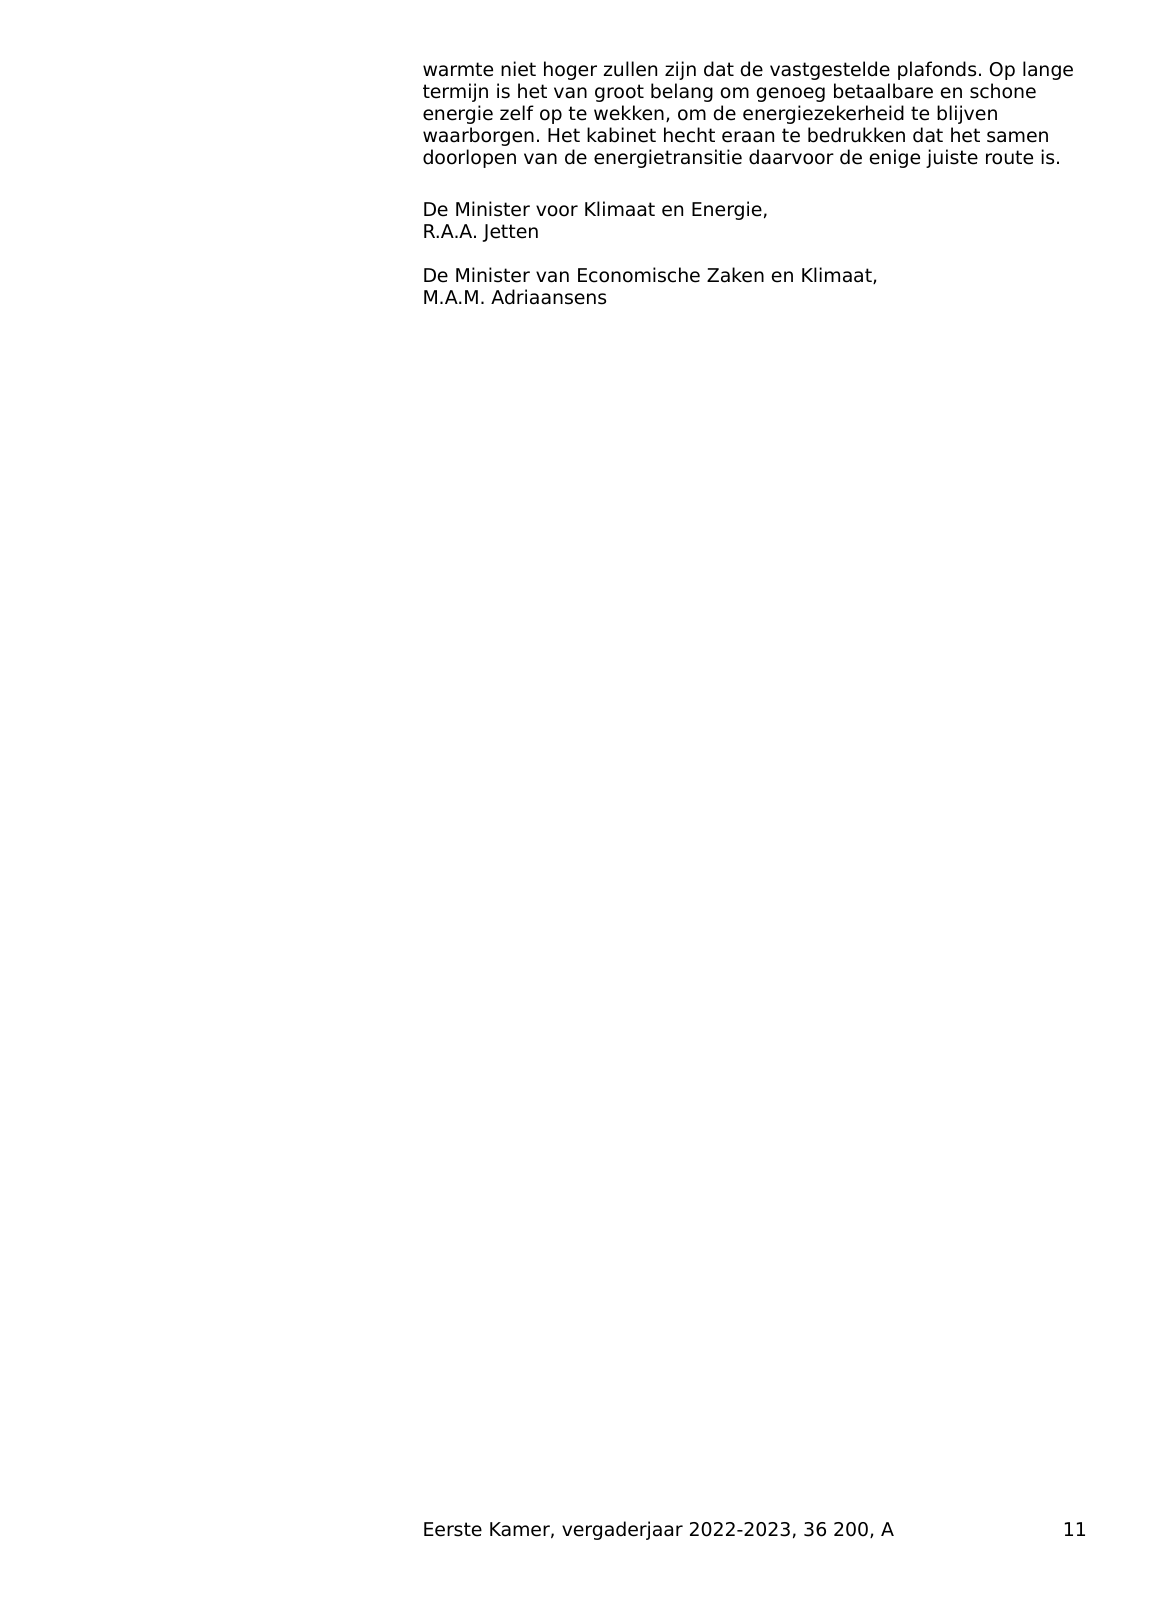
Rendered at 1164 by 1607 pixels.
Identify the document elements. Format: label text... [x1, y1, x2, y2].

text De Minister voor Klimaat en Energie, R.A.A. Jetten [422, 199, 1087, 243]
text De Minister van Economische Zaken en Klimaat, M.A.M. Adriaansens [422, 265, 1087, 309]
text warmte niet hoger zullen zijn dat de vastgestelde plafonds. Op lange termijn is het van groot belang om genoeg betaalbare en schone energie zelf op te wekken, om de energiezekerheid te blijven waarborgen. Het kabinet hecht eraan te bedrukken dat het samen doorlopen van de energietransitie daarvoor de enige juiste route is. [422, 59, 1087, 169]
